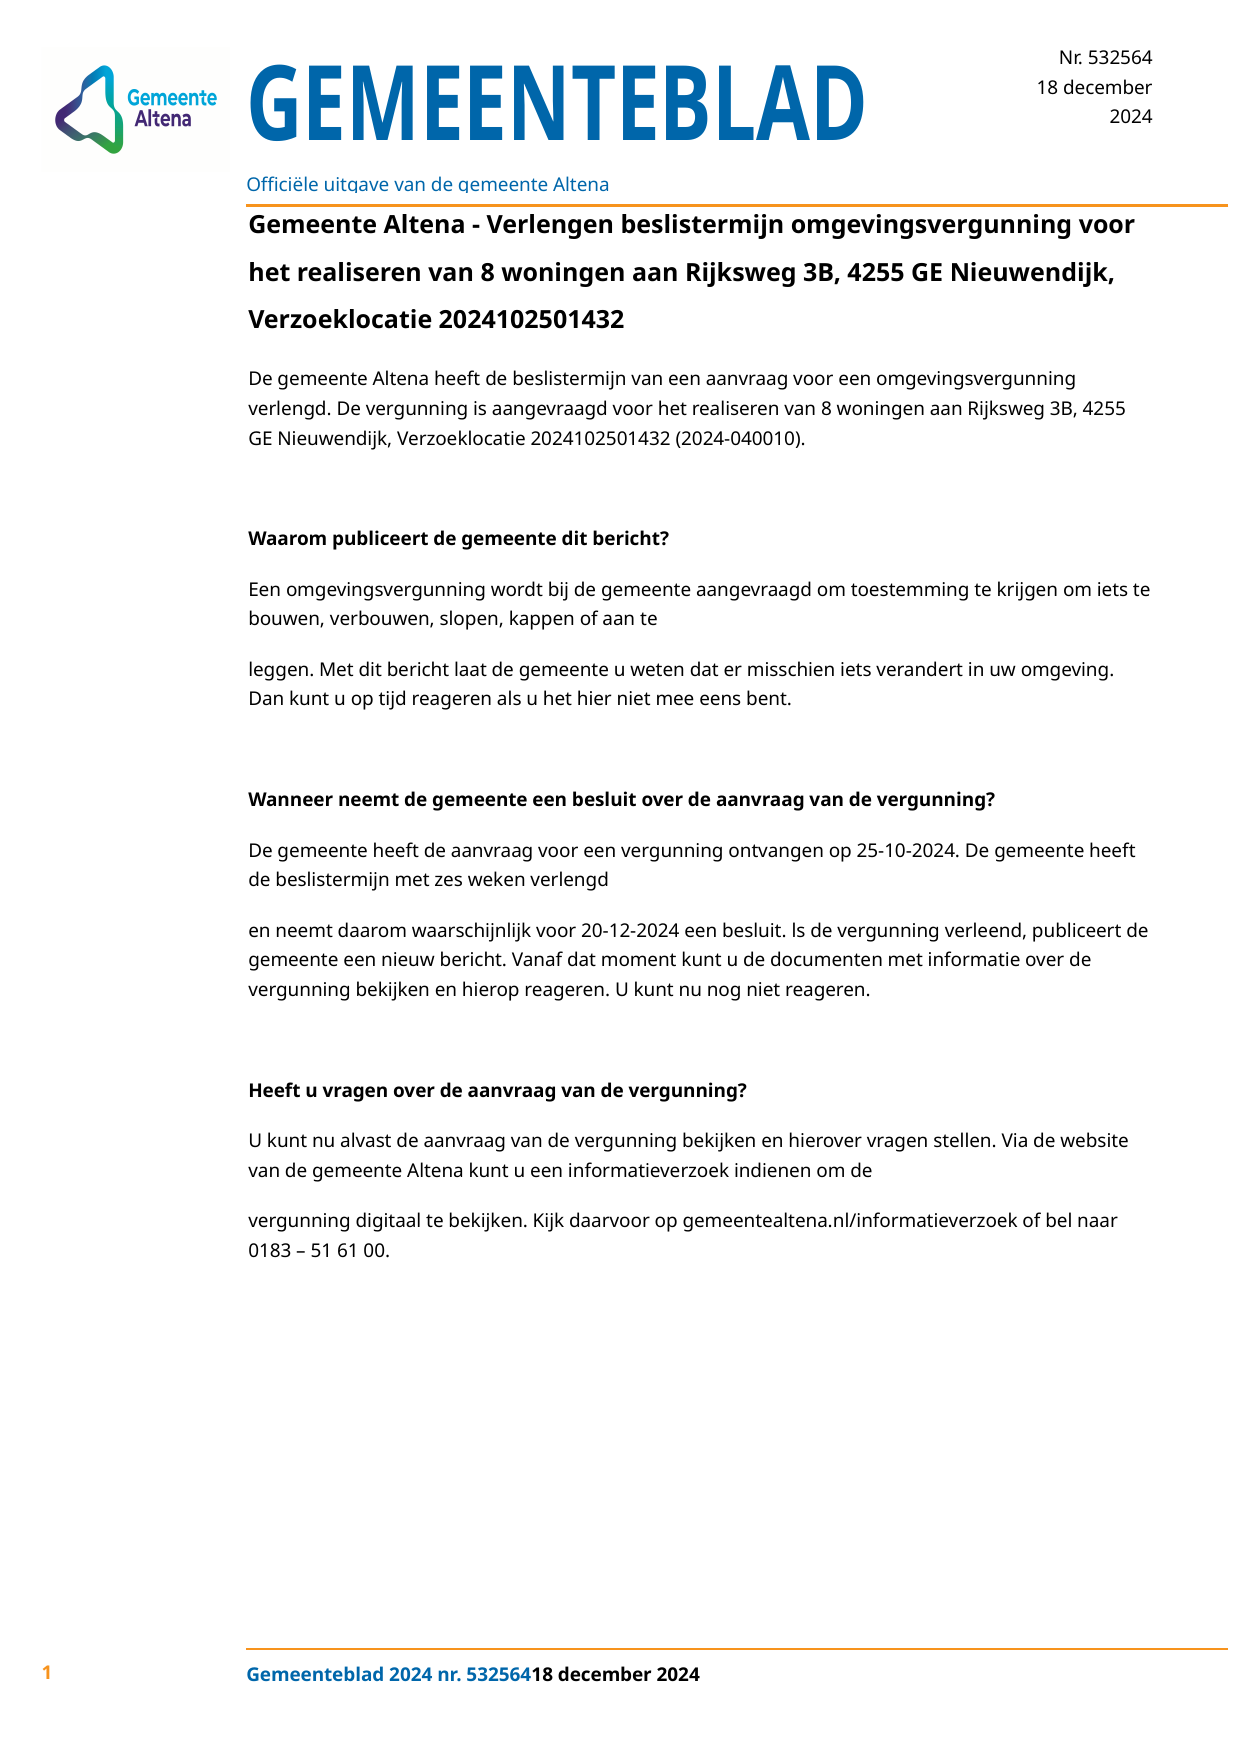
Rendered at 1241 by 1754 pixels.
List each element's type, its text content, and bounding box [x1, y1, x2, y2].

text Gemeente Altena - Verlengen beslistermijn omgevingsvergunning voor het realiseren van 8 woningen aan Rijksweg 3B, 4255 GE Nieuwendijk, Verzoeklocatie 2024102501432 [248, 207, 1152, 336]
text Heeft u vragen over de aanvraag van de vergunning? [248, 1077, 1152, 1102]
text Waarom publiceert de gemeente dit bericht? [248, 526, 1152, 551]
text U kunt nu alvast de aanvraag van de vergunning bekijken en hierover vragen stellen. Via de website van de gemeente Altena kunt u een informatieverzoek indienen om de [248, 1127, 1152, 1182]
text leggen. Met dit bericht laat de gemeente u weten dat er misschien iets verandert in uw omgeving. Dan kunt u op tijd reageren als u het hier niet mee eens bent. [248, 656, 1152, 711]
text Wanneer neemt de gemeente een besluit over de aanvraag van de vergunning? [248, 786, 1152, 812]
text De gemeente heeft de aanvraag voor een vergunning ontvangen op 25-10-2024. De gemeente heeft de beslistermijn met zes weken verlengd [248, 837, 1152, 892]
picture [41, 47, 231, 172]
text De gemeente Altena heeft de beslistermijn van een aanvraag voor een omgevingsvergunning verlengd. De vergunning is aangevraagd voor het realiseren van 8 woningen aan Rijksweg 3B, 4255 GE Nieuwendijk, Verzoeklocatie 2024102501432 (2024-040010). [248, 366, 1152, 450]
text vergunning digitaal te bekijken. Kijk daarvoor op gemeentealtena.nl/informatieverzoek of bel naar 0183 – 51 61 00. [248, 1207, 1152, 1262]
text en neemt daarom waarschijnlijk voor 20-12-2024 een besluit. ls de vergunning verleend, publiceert de gemeente een nieuw bericht. Vanaf dat moment kunt u de documenten met informatie over de vergunning bekijken en hierop reageren. U kunt nu nog niet reageren. [248, 917, 1152, 1002]
text Een omgevingsvergunning wordt bij de gemeente aangevraagd om toestemming te krijgen om iets te bouwen, verbouwen, slopen, kappen of aan te [248, 576, 1152, 631]
